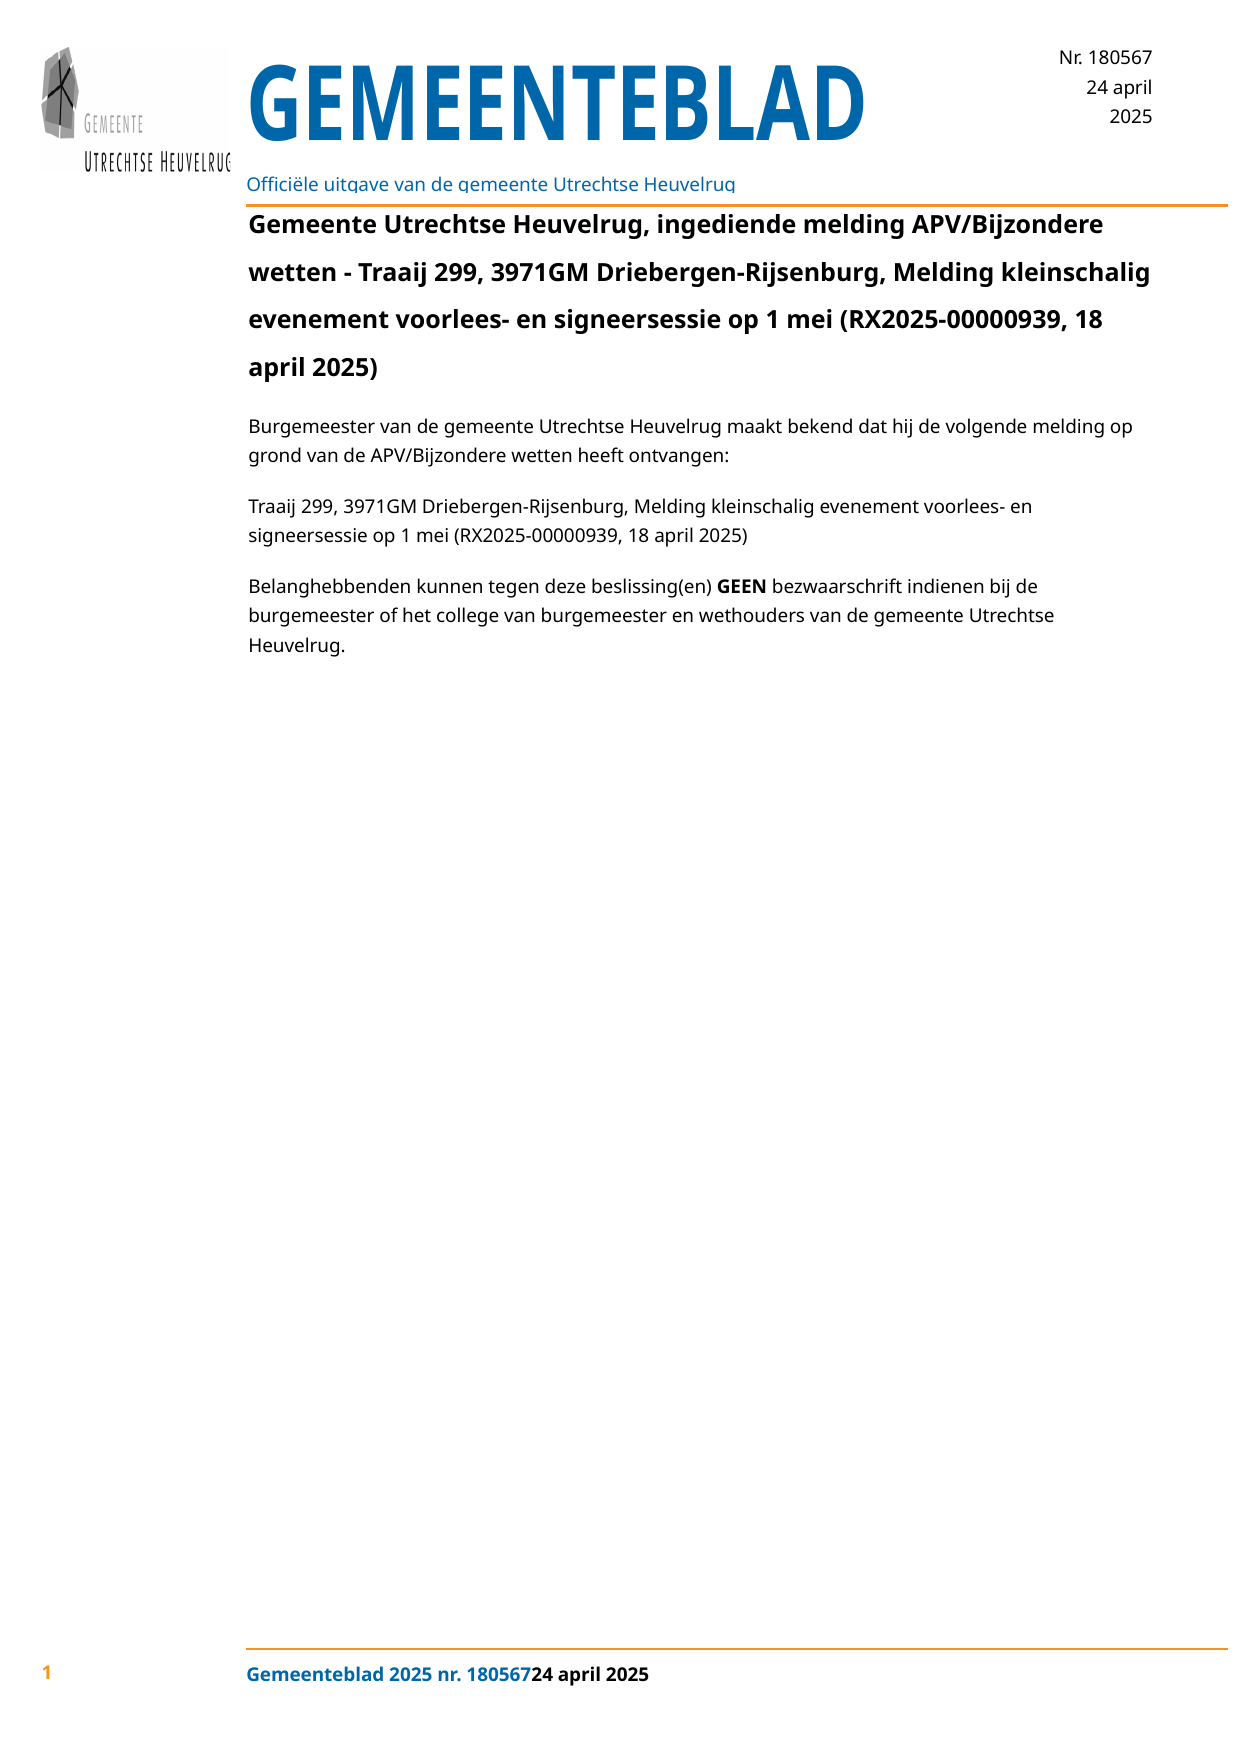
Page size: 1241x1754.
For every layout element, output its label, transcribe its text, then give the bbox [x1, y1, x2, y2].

text Burgemeester van de gemeente Utrechtse Heuvelrug maakt bekend dat hij de volgende melding op grond van de APV/Bijzondere wetten heeft ontvangen: [248, 413, 1152, 468]
picture [41, 47, 231, 172]
text Belanghebbenden kunnen tegen deze beslissing(en) GEEN bezwaarschrift indienen bij de burgemeester of het college van burgemeester en wethouders van de gemeente Utrechtse Heuvelrug. [248, 573, 1152, 658]
text Traaij 299, 3971GM Driebergen-Rijsenburg, Melding kleinschalig evenement voorlees- en signeersessie op 1 mei (RX2025-00000939, 18 april 2025) [248, 493, 1152, 548]
text Gemeente Utrechtse Heuvelrug, ingediende melding APV/Bijzondere wetten - Traaij 299, 3971GM Driebergen-Rijsenburg, Melding kleinschalig evenement voorlees- en signeersessie op 1 mei (RX2025-00000939, 18 april 2025) [248, 207, 1152, 384]
